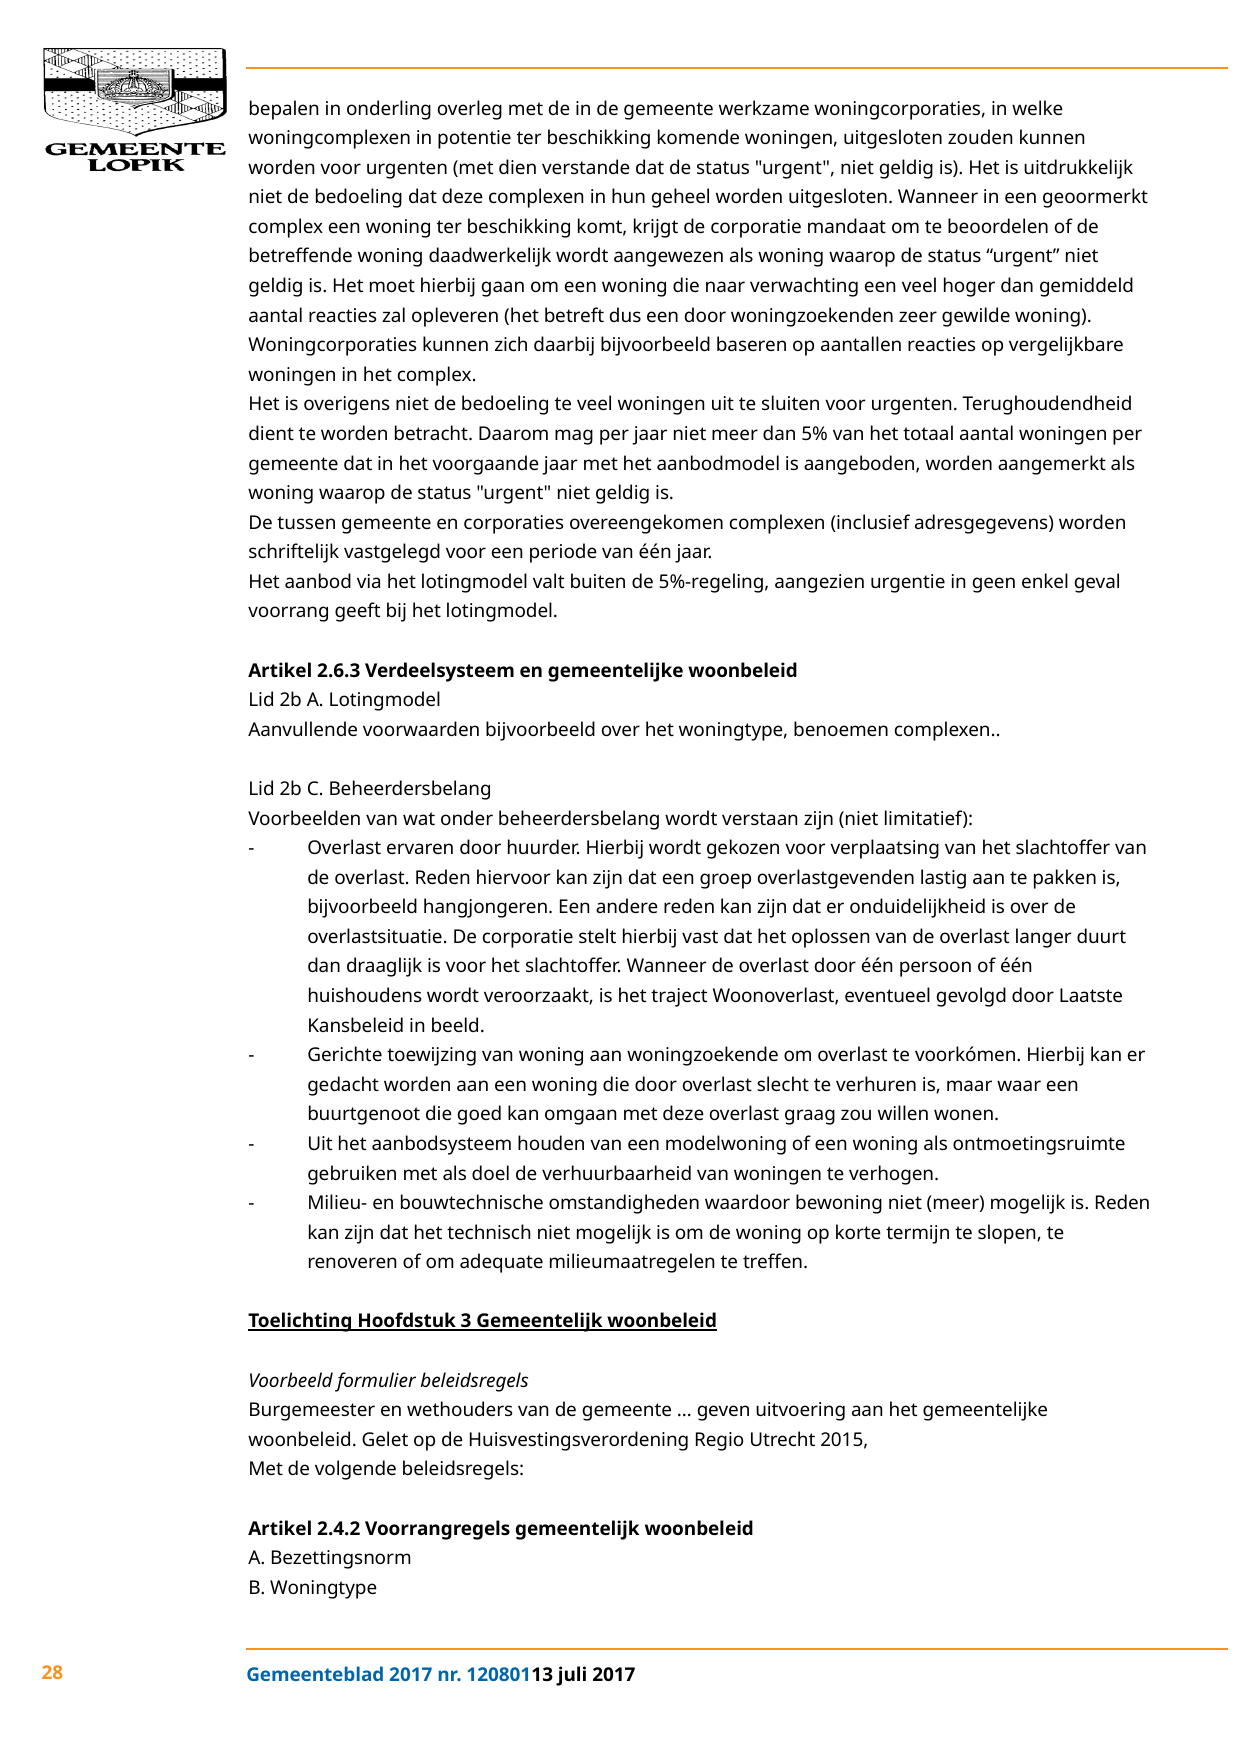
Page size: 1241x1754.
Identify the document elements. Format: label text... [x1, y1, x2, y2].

text Burgemeester en wethouders van de gemeente … geven uitvoering aan het gemeentelijke woonbeleid. Gelet op de Huisvestingsverordening Regio Utrecht 2015, [248, 1396, 1152, 1452]
list Uit het aanbodsysteem houden van een modelwoning of een woning als ontmoetingsruimte gebruiken met als doel de verhuurbaarheid van woningen te verhogen. [248, 1130, 1152, 1186]
text Voorbeelden van wat onder beheerdersbelang wordt verstaan zijn (niet limitatief): [248, 805, 1152, 831]
text Lid 2b A. Lotingmodel [248, 686, 1152, 712]
text Artikel 2.6.3 Verdeelsysteem en gemeentelijke woonbeleid [248, 657, 1152, 683]
text Aanvullende voorwaarden bijvoorbeeld over het woningtype, benoemen complexen.. [248, 716, 1152, 742]
text A. Bezettingsnorm [248, 1544, 1152, 1570]
text Voorbeeld formulier beleidsregels [248, 1367, 1152, 1393]
list Milieu- en bouwtechnische omstandigheden waardoor bewoning niet (meer) mogelijk is. Reden kan zijn dat het technisch niet mogelijk is om de woning op korte termijn te slopen, te renoveren of om adequate milieumaatregelen te treffen. [248, 1189, 1152, 1274]
text Toelichting Hoofdstuk 3 Gemeentelijk woonbeleid [248, 1308, 1152, 1333]
list Gerichte toewijzing van woning aan woningzoekende om overlast te voorkómen. Hierbij kan er gedacht worden aan een woning die door overlast slecht te verhuren is, maar waar een buurtgenoot die goed kan omgaan met deze overlast graag zou willen wonen. [248, 1041, 1152, 1126]
text bepalen in onderling overleg met de in de gemeente werkzame woningcorporaties, in welke woningcomplexen in potentie ter beschikking komende woningen, uitgesloten zouden kunnen worden voor urgenten (met dien verstande dat de status "urgent", niet geldig is). Het is uitdrukkelijk niet de bedoeling dat deze complexen in hun geheel worden uitgesloten. Wanneer in een geoormerkt complex een woning ter beschikking komt, krijgt de corporatie mandaat om te beoordelen of de betreffende woning daadwerkelijk wordt aangewezen als woning waarop de status “urgent” niet geldig is. Het moet hierbij gaan om een woning die naar verwachting een veel hoger dan gemiddeld aantal reacties zal opleveren (het betreft dus een door woningzoekenden zeer gewilde woning). Woningcorporaties kunnen zich daarbij bijvoorbeeld baseren op aantallen reacties op vergelijkbare woningen in het complex. [248, 95, 1152, 387]
picture [41, 47, 231, 172]
list Overlast ervaren door huurder. Hierbij wordt gekozen voor verplaatsing van het slachtoffer van de overlast. Reden hiervoor kan zijn dat een groep overlastgevenden lastig aan te pakken is, bijvoorbeeld hangjongeren. Een andere reden kan zijn dat er onduidelijkheid is over de overlastsituatie. De corporatie stelt hierbij vast dat het oplossen van de overlast langer duurt dan draaglijk is voor het slachtoffer. Wanneer de overlast door één persoon of één huishoudens wordt veroorzaakt, is het traject Woonoverlast, eventueel gevolgd door Laatste Kansbeleid in beeld. [248, 834, 1152, 1038]
text Met de volgende beleidsregels: [248, 1456, 1152, 1481]
text Het is overigens niet de bedoeling te veel woningen uit te sluiten voor urgenten. Terughoudendheid dient te worden betracht. Daarom mag per jaar niet meer dan 5% van het totaal aantal woningen per gemeente dat in het voorgaande jaar met het aanbodmodel is aangeboden, worden aangemerkt als woning waarop de status "urgent" niet geldig is. [248, 391, 1152, 505]
text Lid 2b C. Beheerdersbelang [248, 775, 1152, 801]
text Artikel 2.4.2 Voorrangregels gemeentelijk woonbeleid [248, 1515, 1152, 1541]
text Het aanbod via het lotingmodel valt buiten de 5%-regeling, aangezien urgentie in geen enkel geval voorrang geeft bij het lotingmodel. [248, 568, 1152, 623]
text De tussen gemeente en corporaties overeengekomen complexen (inclusief adresgegevens) worden schriftelijk vastgelegd voor een periode van één jaar. [248, 509, 1152, 564]
text B. Woningtype [248, 1574, 1152, 1600]
